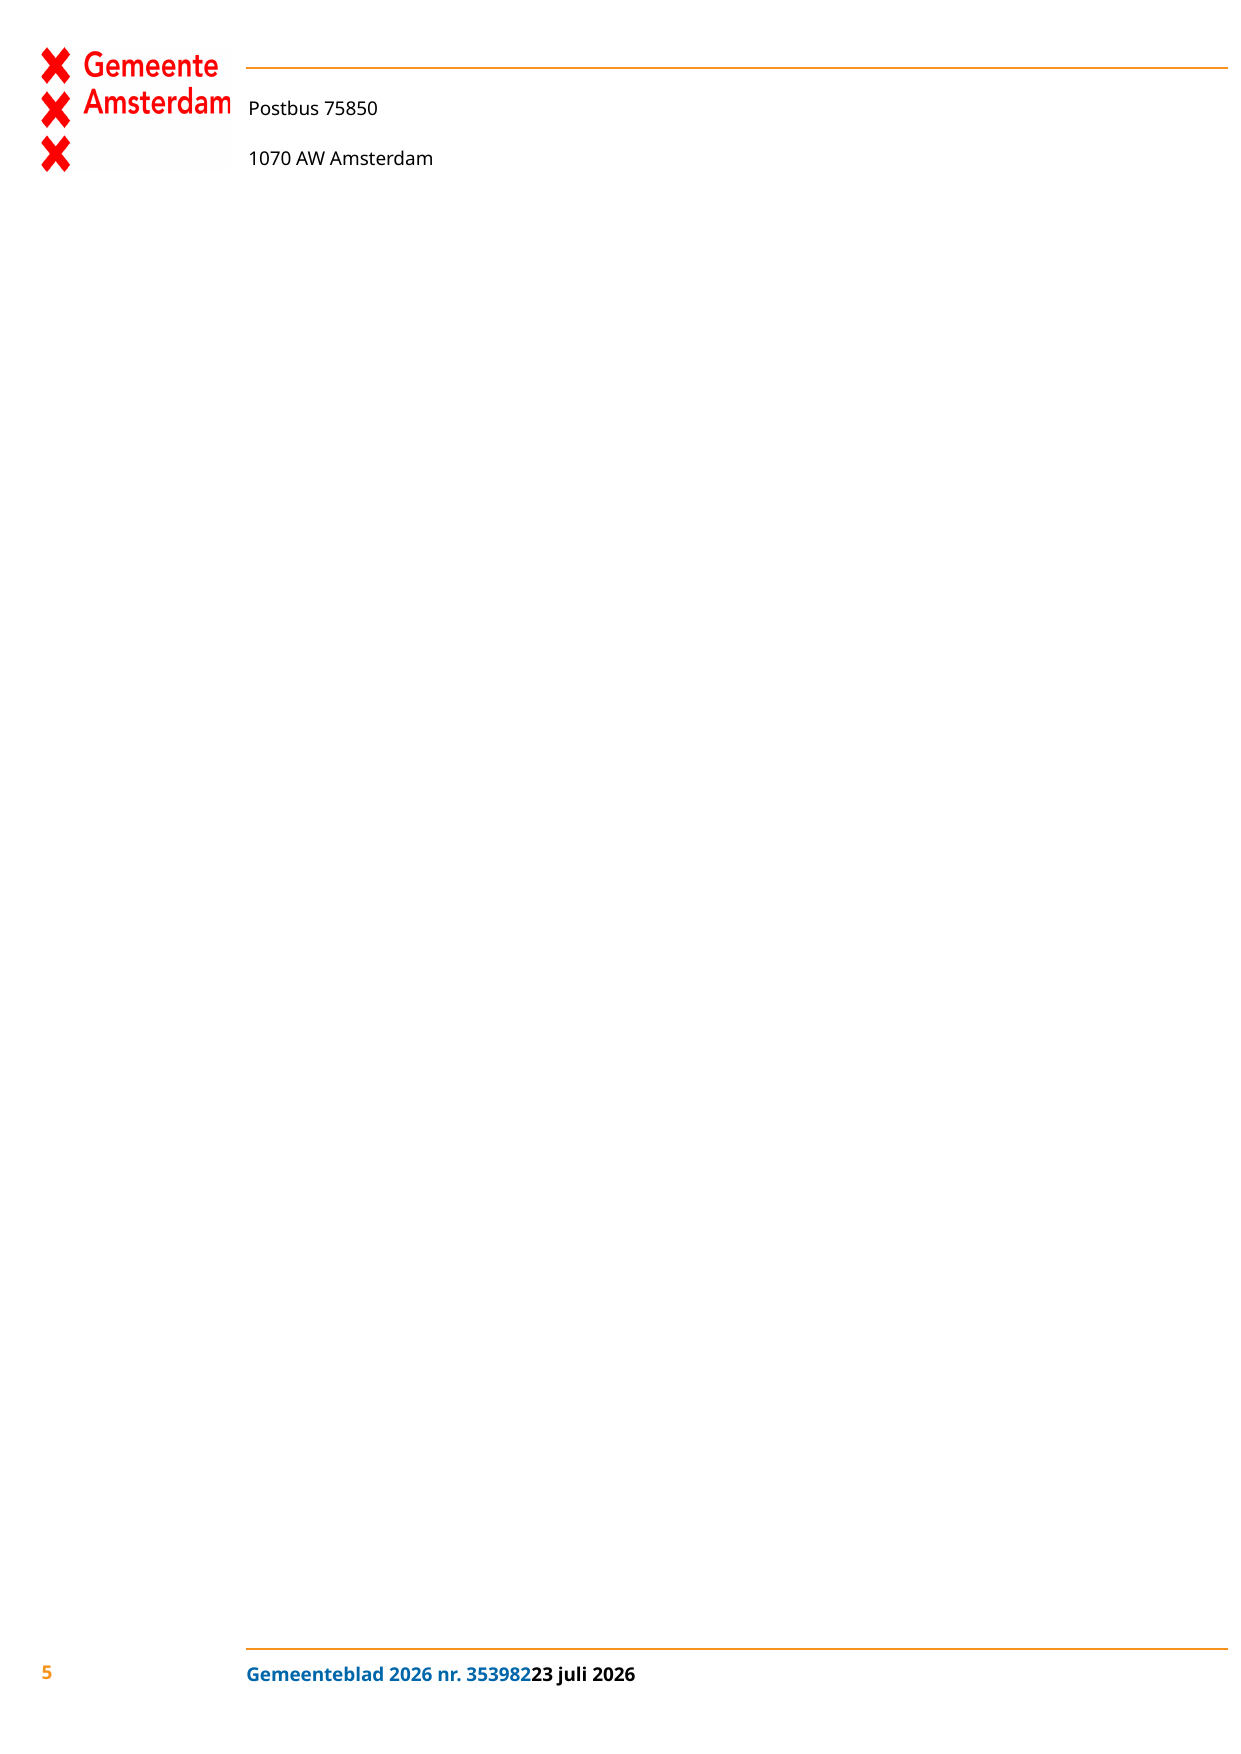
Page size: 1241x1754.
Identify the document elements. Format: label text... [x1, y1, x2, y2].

text 1070 AW Amsterdam [248, 145, 1152, 171]
picture [41, 47, 231, 172]
text Postbus 75850 [248, 95, 1152, 121]
